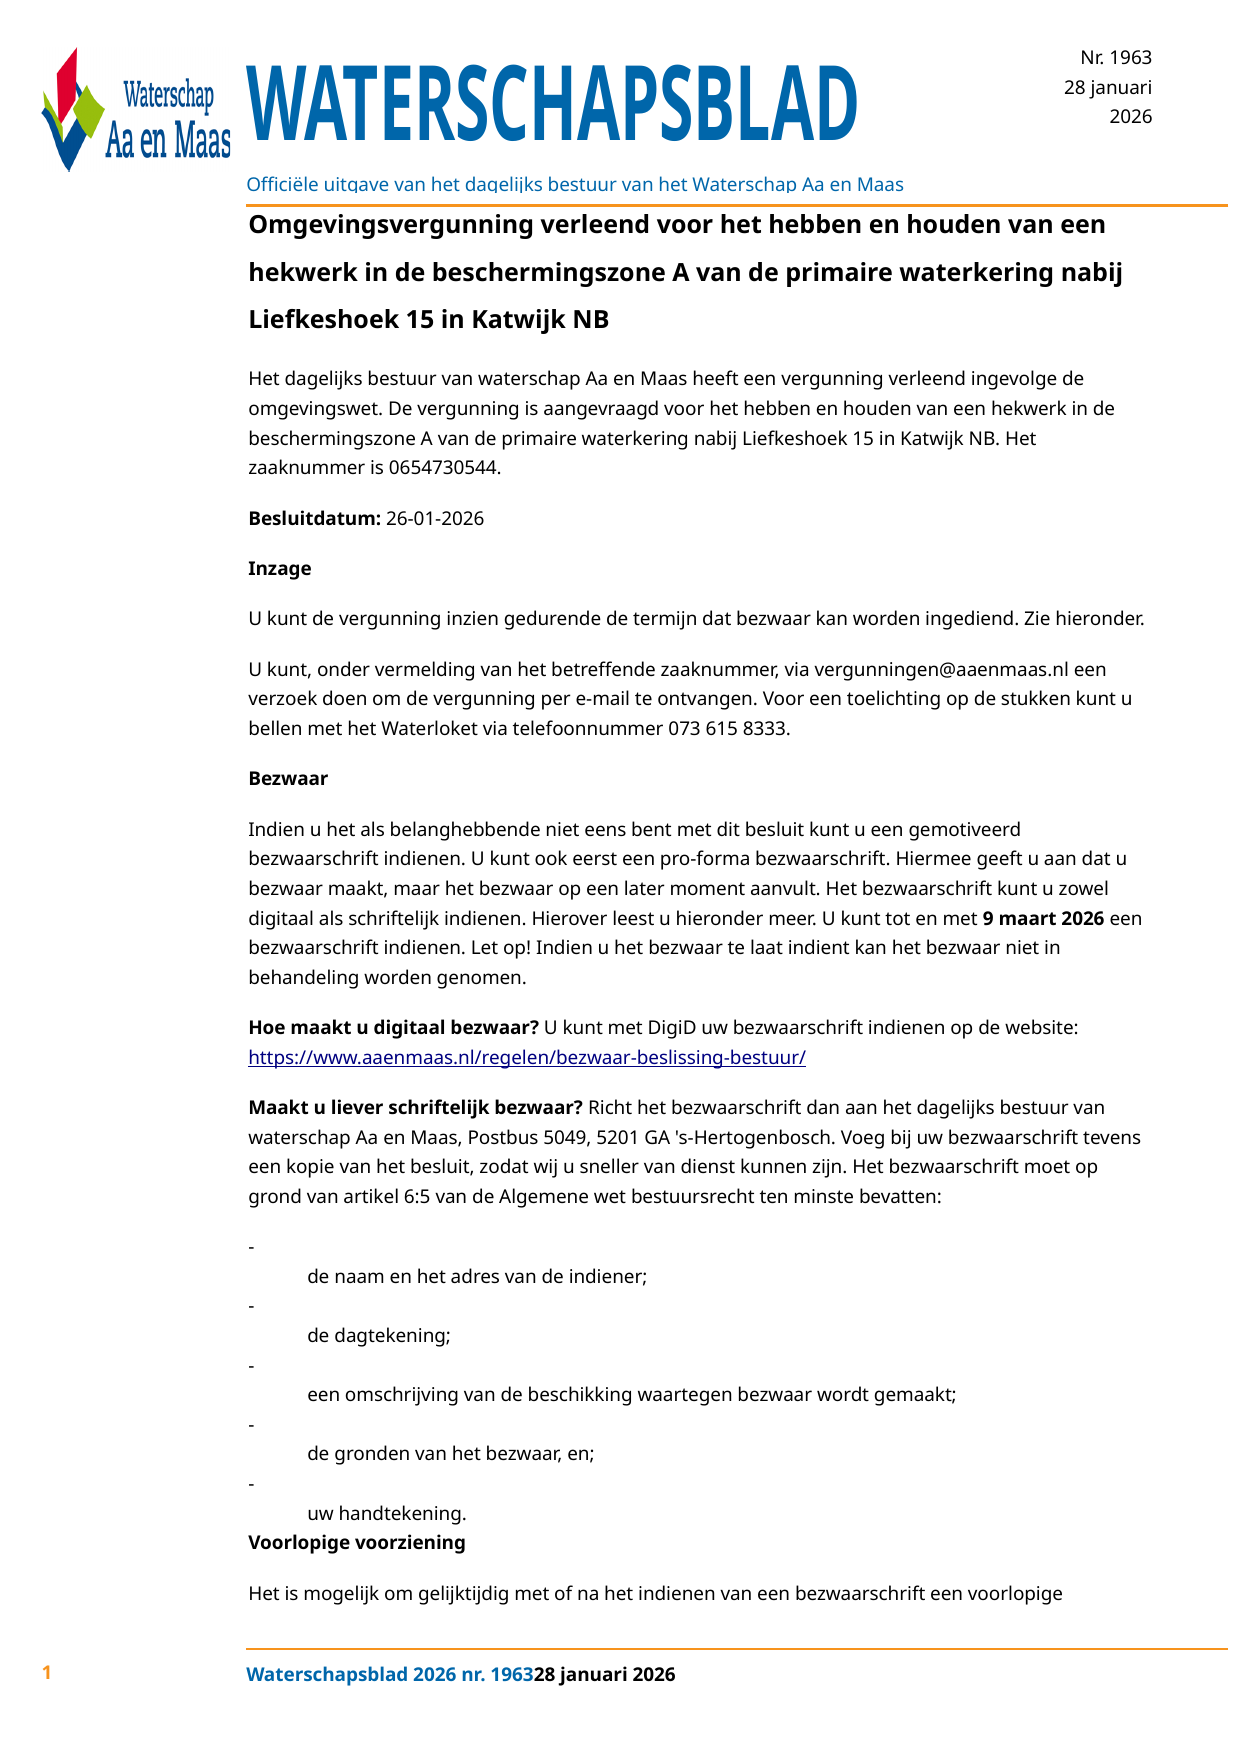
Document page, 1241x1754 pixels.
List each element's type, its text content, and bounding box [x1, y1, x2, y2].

text Bezwaar [248, 766, 1152, 791]
text Besluitdatum: 26-01-2026 [248, 505, 1152, 530]
text Het dagelijks bestuur van waterschap Aa en Maas heeft een vergunning verleend ingevolge de omgevingswet. De vergunning is aangevraagd voor het hebben en houden van een hekwerk in de beschermingszone A van de primaire waterkering nabij Liefkeshoek 15 in Katwijk NB. Het zaaknummer is 0654730544. [248, 366, 1152, 480]
text U kunt de vergunning inzien gedurende de termijn dat bezwaar kan worden ingediend. Zie hieronder. [248, 606, 1152, 631]
text U kunt, onder vermelding van het betreffende zaaknummer, via vergunningen@aaenmaas.nl een verzoek doen om de vergunning per e-mail te ontvangen. Voor een toelichting op de stukken kunt u bellen met het Waterloket via telefoonnummer 073 615 8333. [248, 656, 1152, 741]
list een omschrijving van de beschikking waartegen bezwaar wordt gemaakt; [248, 1381, 1152, 1407]
text Voorlopige voorziening [248, 1529, 1152, 1555]
text Maakt u liever schriftelijk bezwaar? Richt het bezwaarschrift dan aan het dagelijks bestuur van waterschap Aa en Maas, Postbus 5049, 5201 GA 's-Hertogenbosch. Voeg bij uw bezwaarschrift tevens een kopie van het besluit, zodat wij u sneller van dienst kunnen zijn. Het bezwaarschrift moet op grond van artikel 6:5 van de Algemene wet bestuursrecht ten minste bevatten: [248, 1094, 1152, 1209]
text Omgevingsvergunning verleend voor het hebben en houden van een hekwerk in de beschermingszone A van de primaire waterkering nabij Liefkeshoek 15 in Katwijk NB [248, 207, 1152, 336]
picture [41, 47, 231, 172]
list de naam en het adres van de indiener; [248, 1263, 1152, 1289]
list de gronden van het bezwaar, en; [248, 1441, 1152, 1466]
text Indien u het als belanghebbende niet eens bent met dit besluit kunt u een gemotiveerd bezwaarschrift indienen. U kunt ook eerst een pro-forma bezwaarschrift. Hiermee geeft u aan dat u bezwaar maakt, maar het bezwaar op een later moment aanvult. Het bezwaarschrift kunt u zowel digitaal als schriftelijk indienen. Hierover leest u hieronder meer. U kunt tot en met 9 maart 2026 een bezwaarschrift indienen. Let op! Indien u het bezwaar te laat indient kan het bezwaar niet in behandeling worden genomen. [248, 816, 1152, 989]
list uw handtekening. [248, 1500, 1152, 1525]
list de dagtekening; [248, 1322, 1152, 1348]
text Hoe maakt u digitaal bezwaar? U kunt met DigiD uw bezwaarschrift indienen op de website: https://www.aaenmaas.nl/regelen/bezwaar-beslissing-bestuur/ [248, 1014, 1152, 1069]
text Inzage [248, 555, 1152, 581]
text Het is mogelijk om gelijktijdig met of na het indienen van een bezwaarschrift een voorlopige [248, 1580, 1152, 1605]
